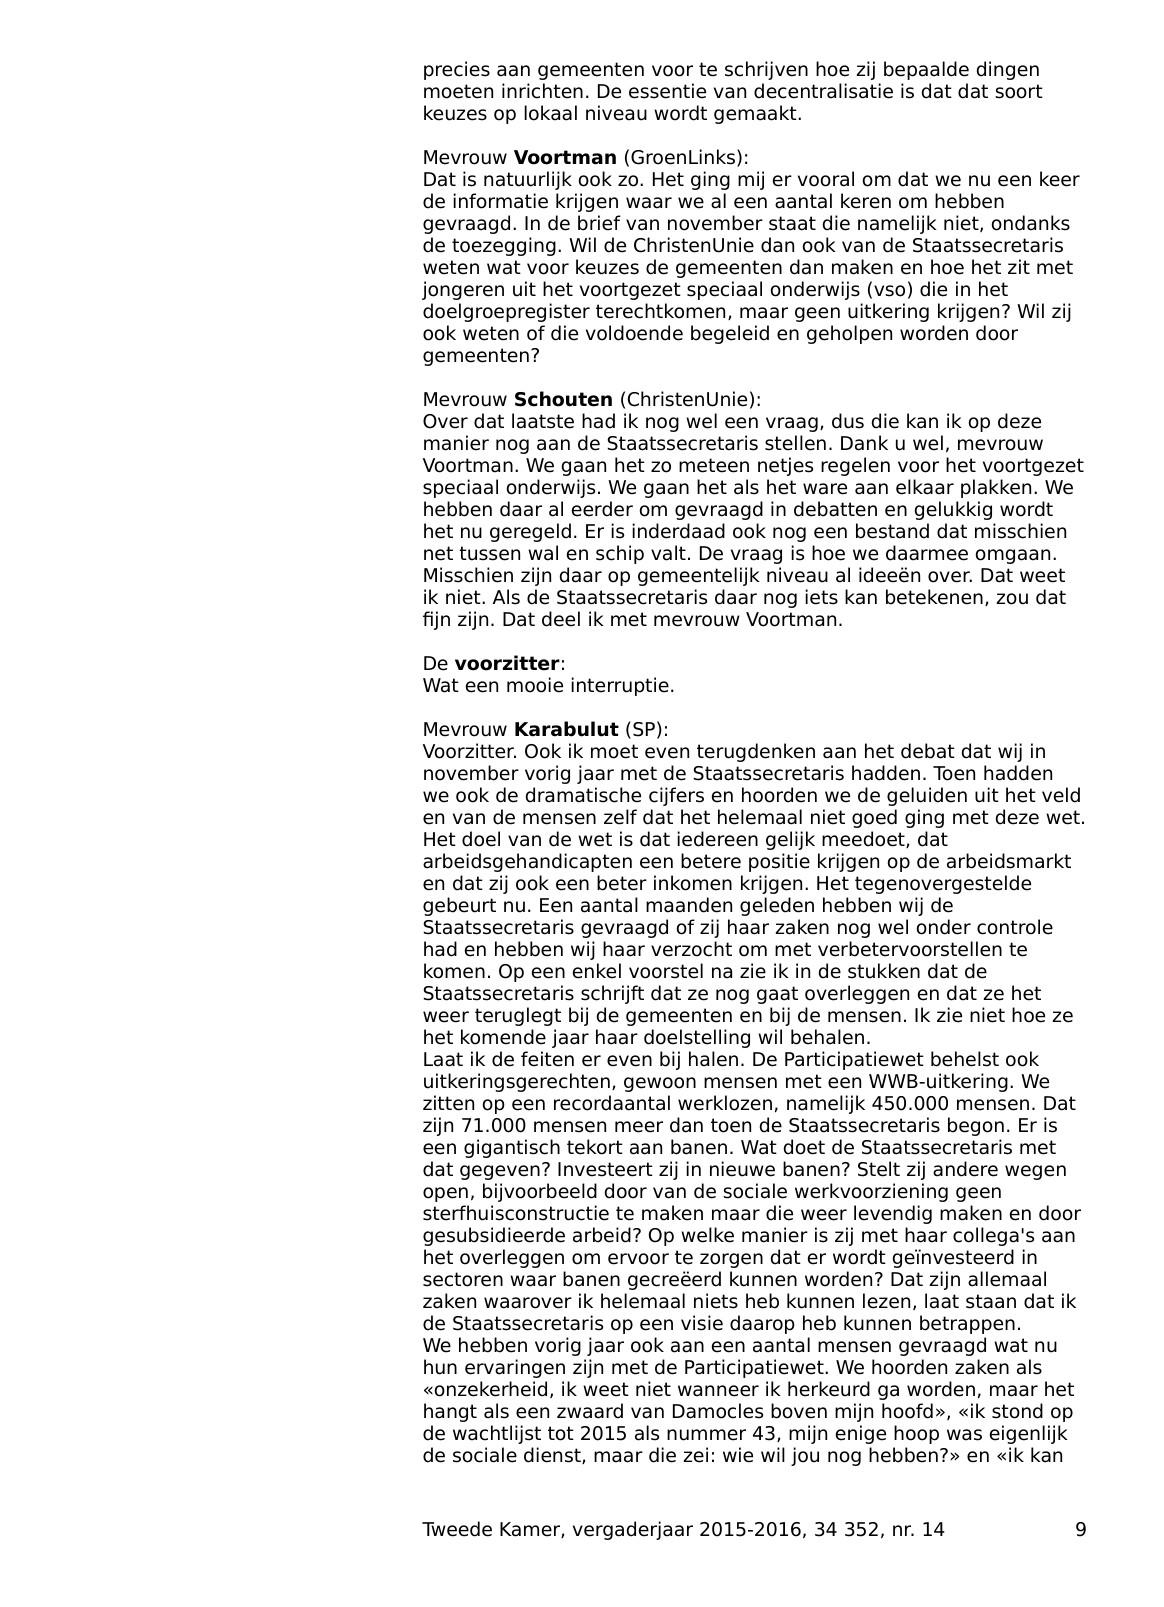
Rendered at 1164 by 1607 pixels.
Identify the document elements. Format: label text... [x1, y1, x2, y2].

text precies aan gemeenten voor te schrijven hoe zij bepaalde dingen moeten inrichten. De essentie van decentralisatie is dat dat soort keuzes op lokaal niveau wordt gemaakt. [422, 59, 1087, 125]
text De voorzitter: [422, 653, 1087, 675]
text Over dat laatste had ik nog wel een vraag, dus die kan ik op deze manier nog aan de Staatssecretaris stellen. Dank u wel, mevrouw Voortman. We gaan het zo meteen netjes regelen voor het voortgezet speciaal onderwijs. We gaan het als het ware aan elkaar plakken. We hebben daar al eerder om gevraagd in debatten en gelukkig wordt het nu geregeld. Er is inderdaad ook nog een bestand dat misschien net tussen wal en schip valt. De vraag is hoe we daarmee omgaan. Misschien zijn daar op gemeentelijk niveau al ideeën over. Dat weet ik niet. Als de Staatssecretaris daar nog iets kan betekenen, zou dat fijn zijn. Dat deel ik met mevrouw Voortman. [422, 411, 1087, 631]
text Mevrouw Karabulut (SP): [422, 719, 1087, 741]
text Laat ik de feiten er even bij halen. De Participatiewet behelst ook uitkeringsgerechten, gewoon mensen met een WWB-uitkering. We zitten op een recordaantal werklozen, namelijk 450.000 mensen. Dat zijn 71.000 mensen meer dan toen de Staatssecretaris begon. Er is een gigantisch tekort aan banen. Wat doet de Staatssecretaris met dat gegeven? Investeert zij in nieuwe banen? Stelt zij andere wegen open, bijvoorbeeld door van de sociale werkvoorziening geen sterfhuisconstructie te maken maar die weer levendig maken en door gesubsidieerde arbeid? Op welke manier is zij met haar collega's aan het overleggen om ervoor te zorgen dat er wordt geïnvesteerd in sectoren waar banen gecreëerd kunnen worden? Dat zijn allemaal zaken waarover ik helemaal niets heb kunnen lezen, laat staan dat ik de Staatssecretaris op een visie daarop heb kunnen betrappen. [422, 1049, 1087, 1335]
text Mevrouw Voortman (GroenLinks): [422, 147, 1087, 169]
text Voorzitter. Ook ik moet even terugdenken aan het debat dat wij in november vorig jaar met de Staatssecretaris hadden. Toen hadden we ook de dramatische cijfers en hoorden we de geluiden uit het veld en van de mensen zelf dat het helemaal niet goed ging met deze wet. Het doel van de wet is dat iedereen gelijk meedoet, dat arbeidsgehandicapten een betere positie krijgen op de arbeidsmarkt en dat zij ook een beter inkomen krijgen. Het tegenovergestelde gebeurt nu. Een aantal maanden geleden hebben wij de Staatssecretaris gevraagd of zij haar zaken nog wel onder controle had en hebben wij haar verzocht om met verbetervoorstellen te komen. Op een enkel voorstel na zie ik in de stukken dat de Staatssecretaris schrijft dat ze nog gaat overleggen en dat ze het weer teruglegt bij de gemeenten en bij de mensen. Ik zie niet hoe ze het komende jaar haar doelstelling wil behalen. [422, 741, 1087, 1049]
text Wat een mooie interruptie. [422, 675, 1087, 697]
text We hebben vorig jaar ook aan een aantal mensen gevraagd wat nu hun ervaringen zijn met de Participatiewet. We hoorden zaken als «onzekerheid, ik weet niet wanneer ik herkeurd ga worden, maar het hangt als een zwaard van Damocles boven mijn hoofd», «ik stond op de wachtlijst tot 2015 als nummer 43, mijn enige hoop was eigenlijk de sociale dienst, maar die zei: wie wil jou nog hebben?» en «ik kan [422, 1335, 1087, 1467]
text Dat is natuurlijk ook zo. Het ging mij er vooral om dat we nu een keer de informatie krijgen waar we al een aantal keren om hebben gevraagd. In de brief van november staat die namelijk niet, ondanks de toezegging. Wil de ChristenUnie dan ook van de Staatssecretaris weten wat voor keuzes de gemeenten dan maken en hoe het zit met jongeren uit het voortgezet speciaal onderwijs (vso) die in het doelgroepregister terechtkomen, maar geen uitkering krijgen? Wil zij ook weten of die voldoende begeleid en geholpen worden door gemeenten? [422, 169, 1087, 367]
text Mevrouw Schouten (ChristenUnie): [422, 389, 1087, 411]
